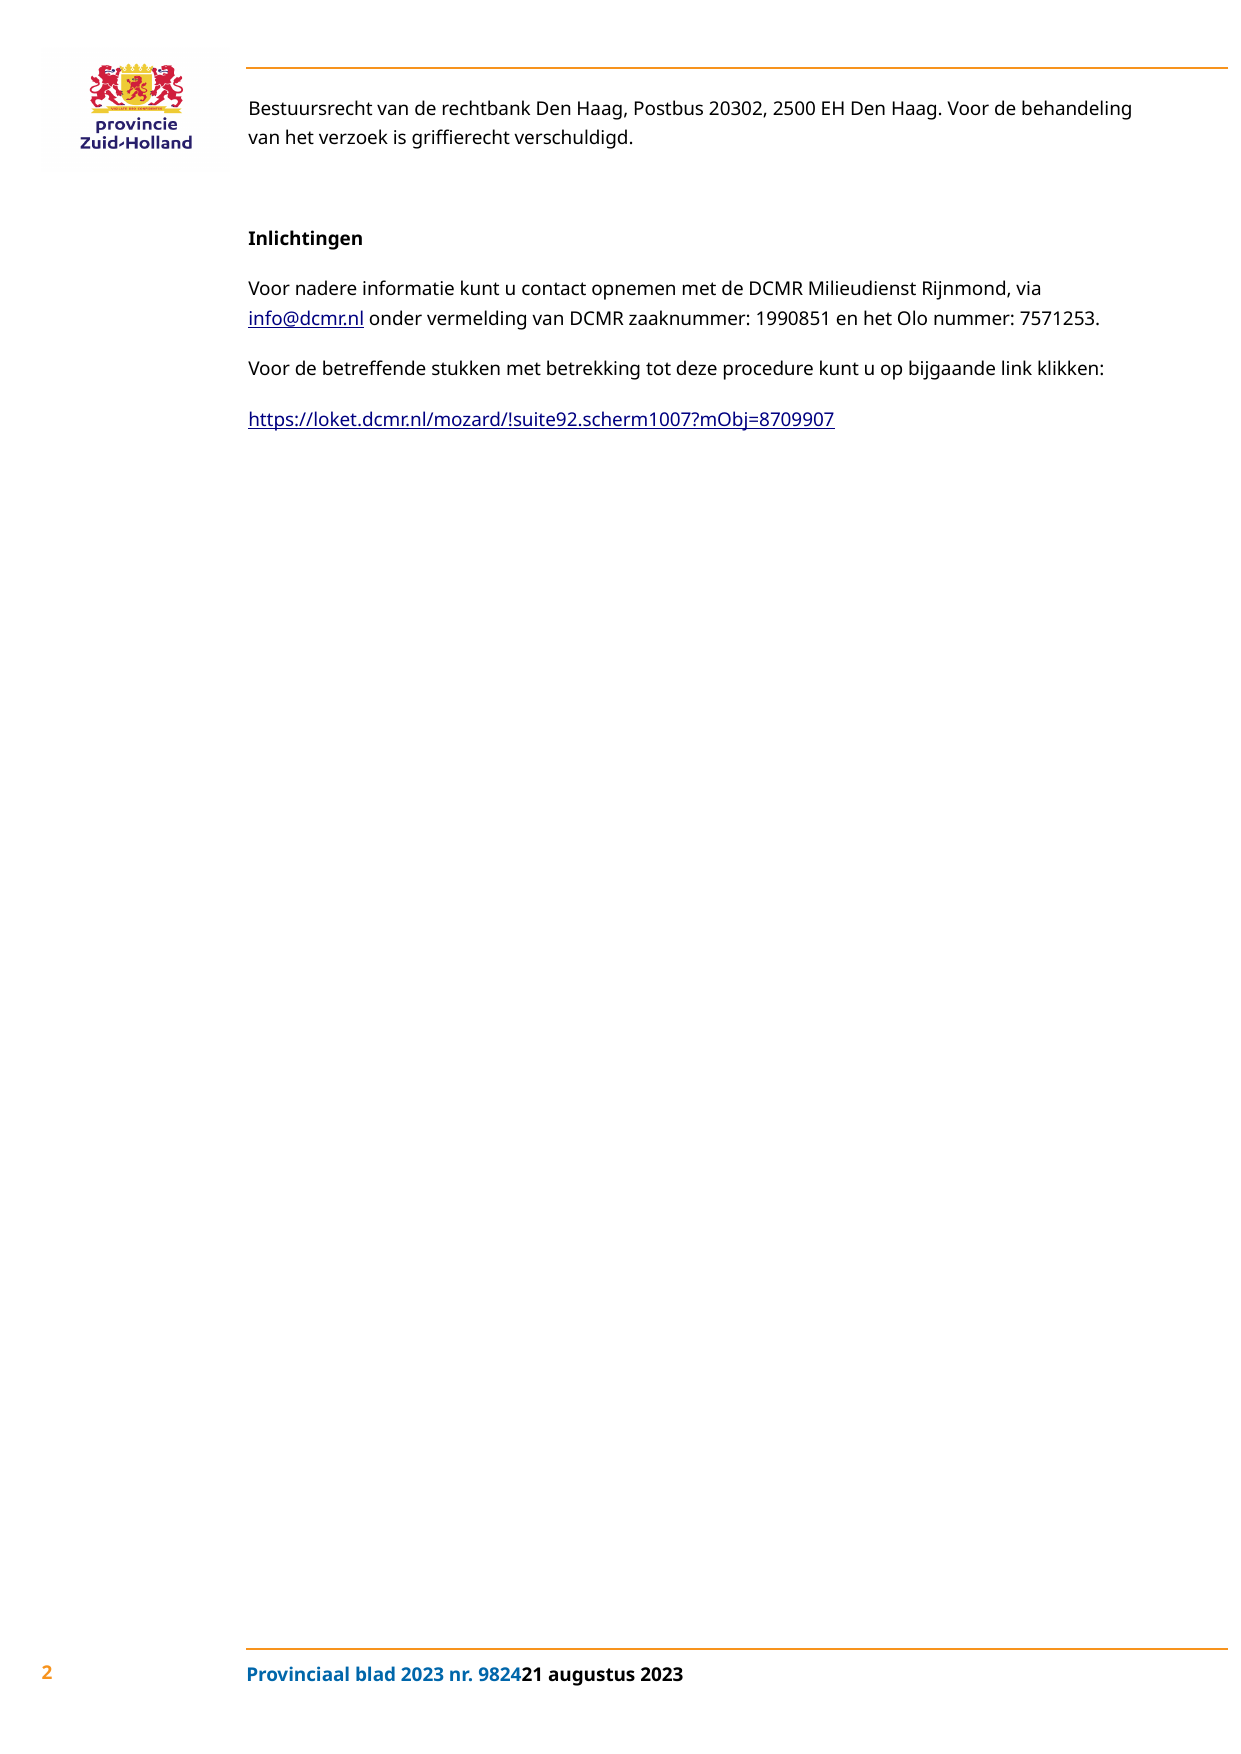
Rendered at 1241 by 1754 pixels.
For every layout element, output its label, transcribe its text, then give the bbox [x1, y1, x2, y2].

text Bestuursrecht van de rechtbank Den Haag, Postbus 20302, 2500 EH Den Haag. Voor de behandeling van het verzoek is griffierecht verschuldigd. [248, 95, 1152, 150]
text Inlichtingen [248, 225, 1152, 251]
text Voor nadere informatie kunt u contact opnemen met de DCMR Milieudienst Rijnmond, via info@dcmr.nl onder vermelding van DCMR zaaknummer: 1990851 en het Olo nummer: 7571253. [248, 276, 1152, 331]
text Voor de betreffende stukken met betrekking tot deze procedure kunt u op bijgaande link klikken: [248, 356, 1152, 381]
text https://loket.dcmr.nl/mozard/!suite92.scherm1007?mObj=8709907 [248, 406, 1152, 432]
picture [41, 47, 231, 172]
